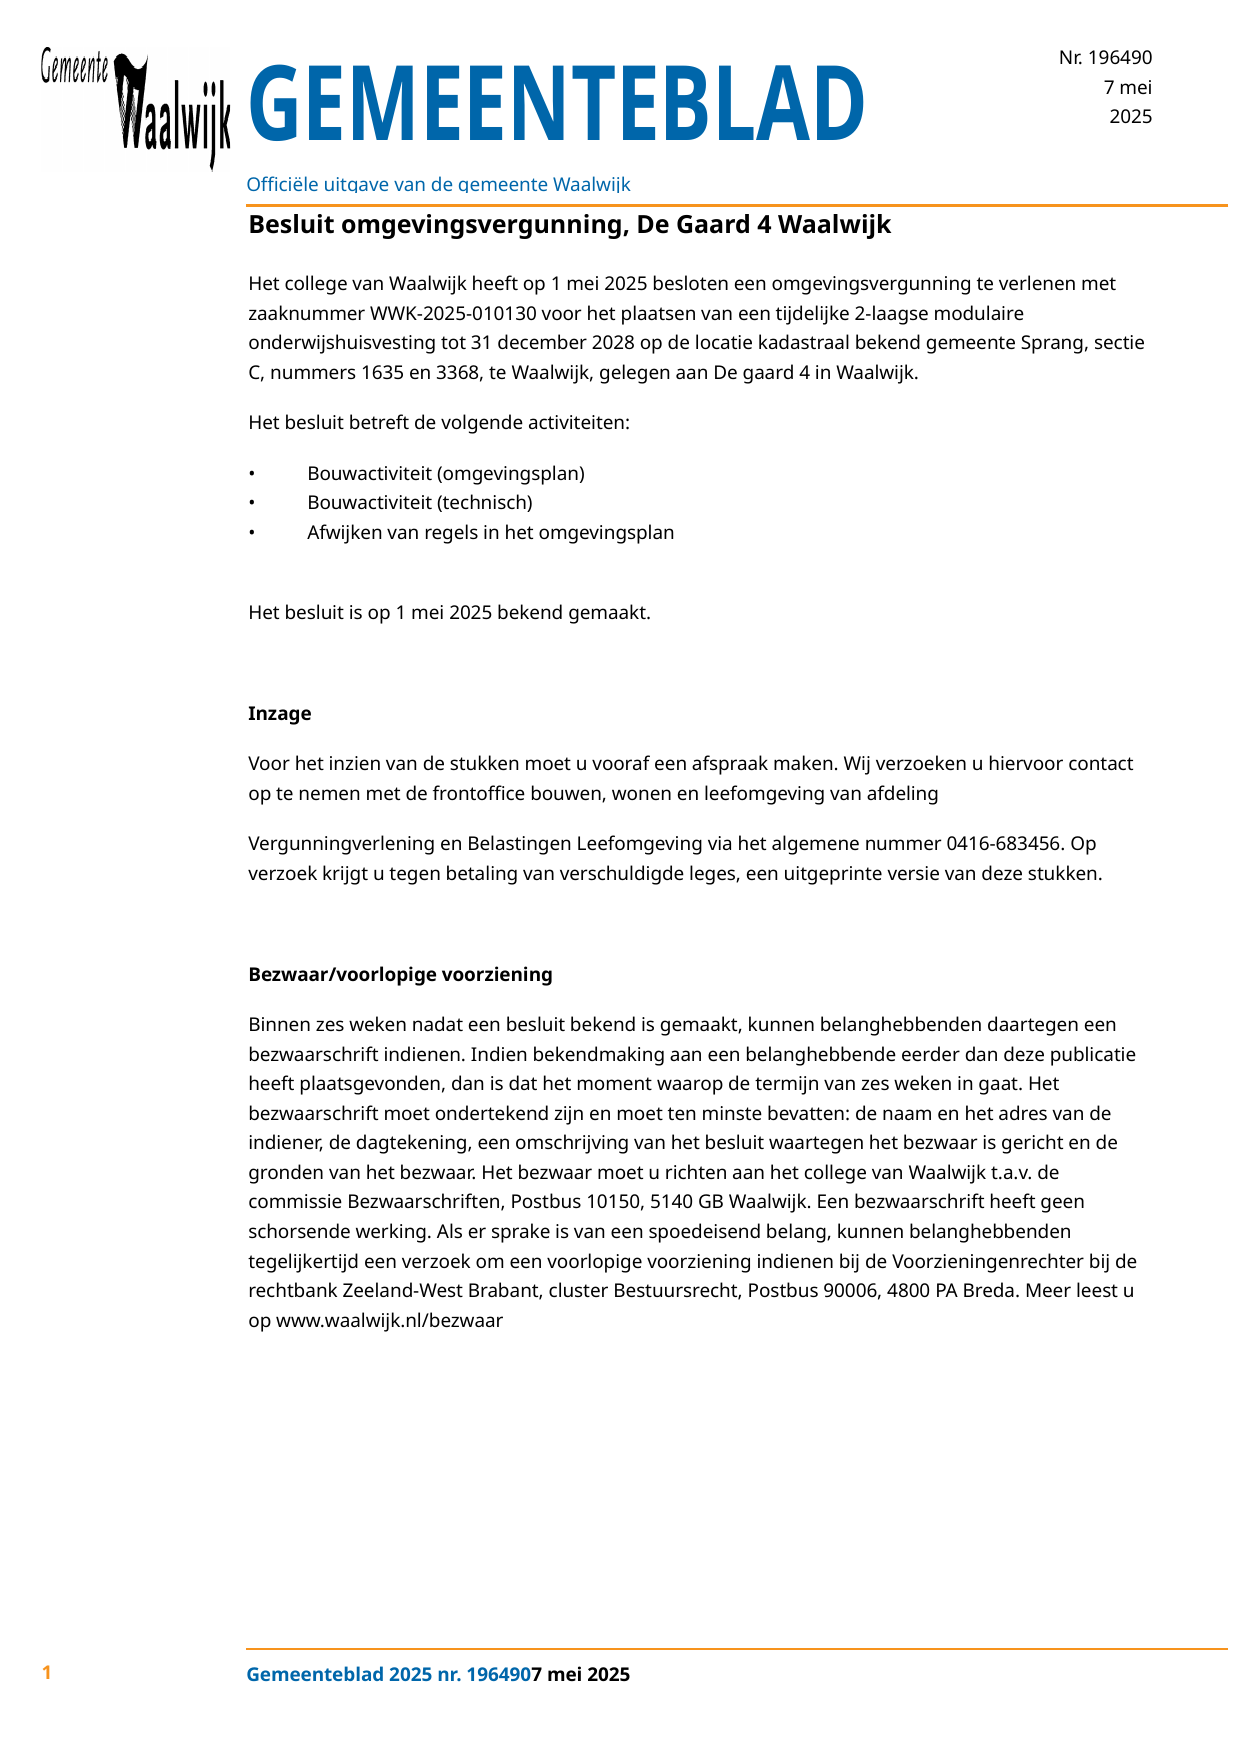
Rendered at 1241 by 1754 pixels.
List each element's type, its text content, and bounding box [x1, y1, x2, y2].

list Afwijken van regels in het omgevingsplan [248, 519, 1152, 545]
text Inzage [248, 700, 1152, 726]
text Binnen zes weken nadat een besluit bekend is gemaakt, kunnen belanghebbenden daartegen een bezwaarschrift indienen. Indien bekendmaking aan een belanghebbende eerder dan deze publicatie heeft plaatsgevonden, dan is dat het moment waarop de termijn van zes weken in gaat. Het bezwaarschrift moet ondertekend zijn en moet ten minste bevatten: de naam en het adres van de indiener, de dagtekening, een omschrijving van het besluit waartegen het bezwaar is gericht en de gronden van het bezwaar. Het bezwaar moet u richten aan het college van Waalwijk t.a.v. de commissie Bezwaarschriften, Postbus 10150, 5140 GB Waalwijk. Een bezwaarschrift heeft geen schorsende werking. Als er sprake is van een spoedeisend belang, kunnen belanghebbenden tegelijkertijd een verzoek om een voorlopige voorziening indienen bij de Voorzieningenrechter bij de rechtbank Zeeland-West Brabant, cluster Bestuursrecht, Postbus 90006, 4800 PA Breda. Meer leest u op www.waalwijk.nl/bezwaar [248, 1011, 1152, 1333]
text Het besluit betreft de volgende activiteiten: [248, 409, 1152, 435]
list Bouwactiviteit (technisch) [248, 489, 1152, 515]
picture [41, 47, 231, 172]
text Het college van Waalwijk heeft op 1 mei 2025 besloten een omgevingsvergunning te verlenen met zaaknummer WWK-2025-010130 voor het plaatsen van een tijdelijke 2-laagse modulaire onderwijshuisvesting tot 31 december 2028 op de locatie kadastraal bekend gemeente Sprang, sectie C, nummers 1635 en 3368, te Waalwijk, gelegen aan De gaard 4 in Waalwijk. [248, 270, 1152, 385]
text Besluit omgevingsvergunning, De Gaard 4 Waalwijk [248, 207, 1152, 241]
text Het besluit is op 1 mei 2025 bekend gemaakt. [248, 599, 1152, 625]
text Vergunningverlening en Belastingen Leefomgeving via het algemene nummer 0416-683456. Op verzoek krijgt u tegen betaling van verschuldigde leges, een uitgeprinte versie van deze stukken. [248, 830, 1152, 886]
text Voor het inzien van de stukken moet u vooraf een afspraak maken. Wij verzoeken u hiervoor contact op te nemen met de frontoffice bouwen, wonen en leefomgeving van afdeling [248, 750, 1152, 806]
list Bouwactiviteit (omgevingsplan) [248, 460, 1152, 486]
text Bezwaar/voorlopige voorziening [248, 961, 1152, 986]
